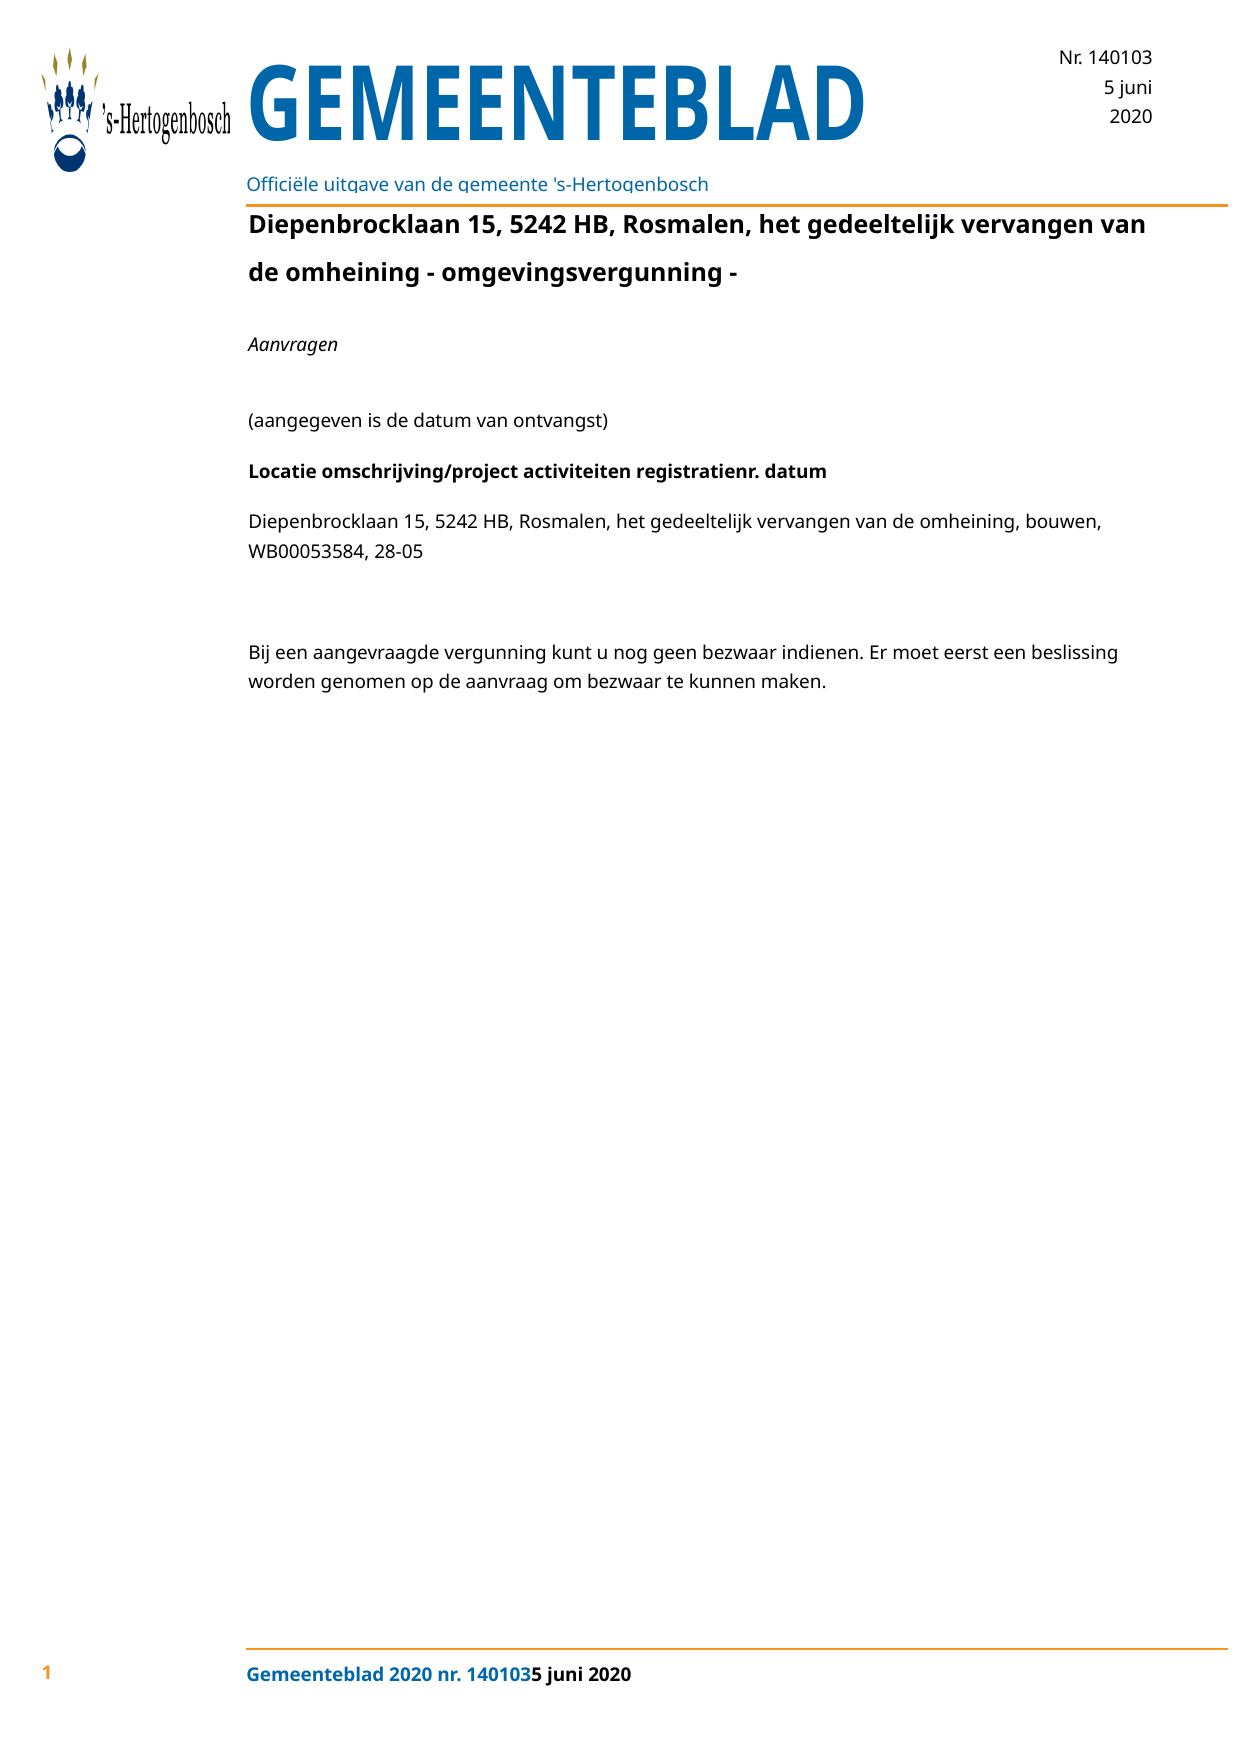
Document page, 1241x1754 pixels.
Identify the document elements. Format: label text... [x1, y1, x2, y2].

text Diepenbrocklaan 15, 5242 HB, Rosmalen, het gedeeltelijk vervangen van de omheining - omgevingsvergunning - [248, 207, 1152, 288]
text Diepenbrocklaan 15, 5242 HB, Rosmalen, het gedeeltelijk vervangen van de omheining, bouwen, WB00053584, 28-05 [248, 508, 1152, 564]
picture [41, 47, 231, 172]
text (aangegeven is de datum van ontvangst) [248, 408, 1152, 433]
text Aanvragen [248, 331, 1152, 357]
text Locatie omschrijving/project activiteiten registratienr. datum [248, 458, 1152, 484]
text Bij een aangevraagde vergunning kunt u nog geen bezwaar indienen. Er moet eerst een beslissing worden genomen op de aanvraag om bezwaar te kunnen maken. [248, 639, 1152, 694]
